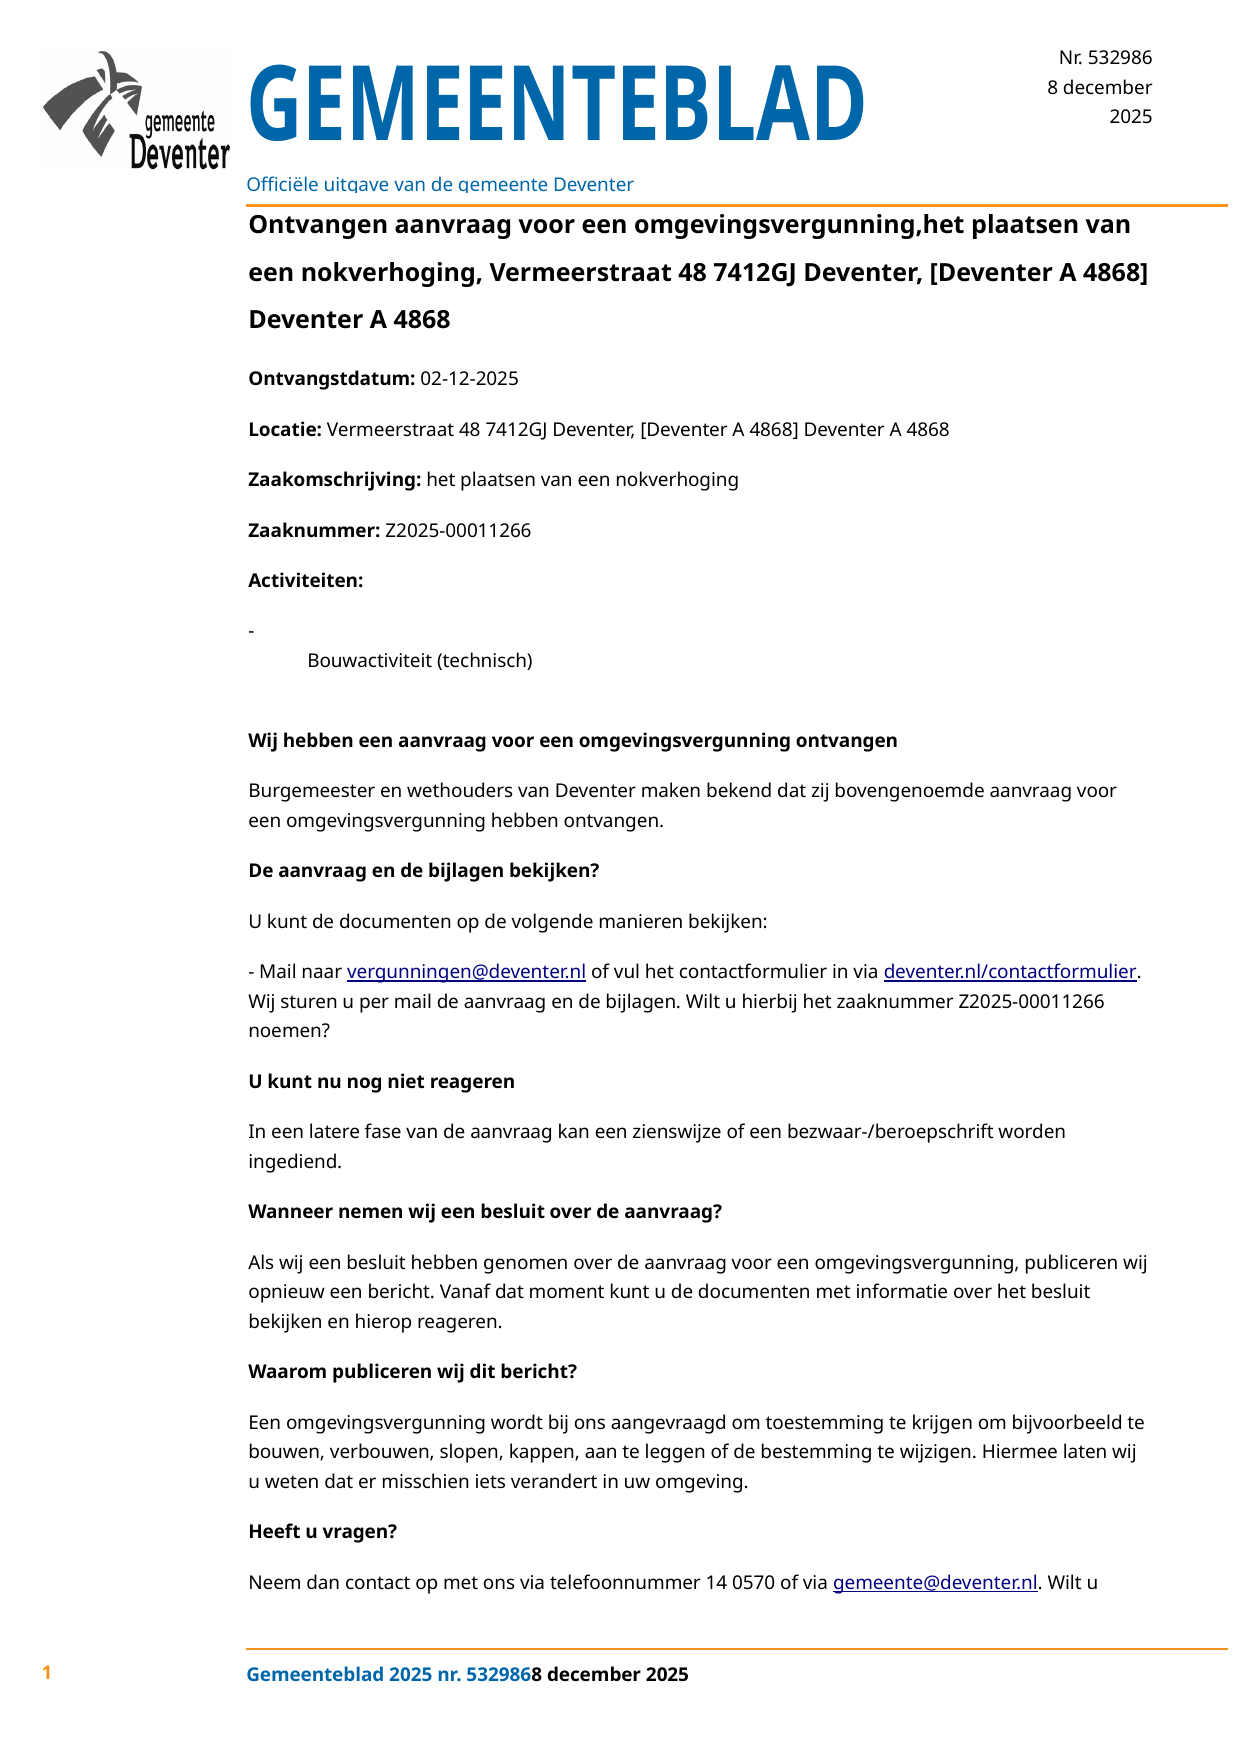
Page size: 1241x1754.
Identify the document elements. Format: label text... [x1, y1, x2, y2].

text Activiteiten: [248, 567, 1152, 593]
picture [41, 47, 231, 172]
text Wij hebben een aanvraag voor een omgevingsvergunning ontvangen [248, 727, 1152, 753]
text Locatie: Vermeerstraat 48 7412GJ Deventer, [Deventer A 4868] Deventer A 4868 [248, 416, 1152, 442]
text Een omgevingsvergunning wordt bij ons aangevraagd om toestemming te krijgen om bijvoorbeeld te bouwen, verbouwen, slopen, kappen, aan te leggen of de bestemming te wijzigen. Hiermee laten wij u weten dat er misschien iets verandert in uw omgeving. [248, 1409, 1152, 1494]
text Zaakomschrijving: het plaatsen van een nokverhoging [248, 466, 1152, 492]
text Burgemeester en wethouders van Deventer maken bekend dat zij bovengenoemde aanvraag voor een omgevingsvergunning hebben ontvangen. [248, 778, 1152, 833]
text Heeft u vragen? [248, 1518, 1152, 1544]
text Als wij een besluit hebben genomen over de aanvraag voor een omgevingsvergunning, publiceren wij opnieuw een bericht. Vanaf dat moment kunt u de documenten met informatie over het besluit bekijken en hierop reageren. [248, 1249, 1152, 1334]
text - Mail naar vergunningen@deventer.nl of vul het contactformulier in via deventer.nl/contactformulier. Wij sturen u per mail de aanvraag en de bijlagen. Wilt u hierbij het zaaknummer Z2025-00011266 noemen? [248, 958, 1152, 1043]
text Ontvangstdatum: 02-12-2025 [248, 366, 1152, 391]
text Zaaknummer: Z2025-00011266 [248, 517, 1152, 542]
text Wanneer nemen wij een besluit over de aanvraag? [248, 1198, 1152, 1224]
text U kunt nu nog niet reageren [248, 1068, 1152, 1094]
text Ontvangen aanvraag voor een omgevingsvergunning,het plaatsen van een nokverhoging, Vermeerstraat 48 7412GJ Deventer, [Deventer A 4868] Deventer A 4868 [248, 207, 1152, 336]
text U kunt de documenten op de volgende manieren bekijken: [248, 908, 1152, 934]
text Neem dan contact op met ons via telefoonnummer 14 0570 of via gemeente@deventer.nl. Wilt u [248, 1569, 1152, 1594]
text In een latere fase van de aanvraag kan een zienswijze of een bezwaar-/beroepschrift worden ingediend. [248, 1118, 1152, 1174]
text De aanvraag en de bijlagen bekijken? [248, 858, 1152, 883]
text Waarom publiceren wij dit bericht? [248, 1358, 1152, 1384]
list Bouwactiviteit (technisch) [248, 647, 1152, 673]
